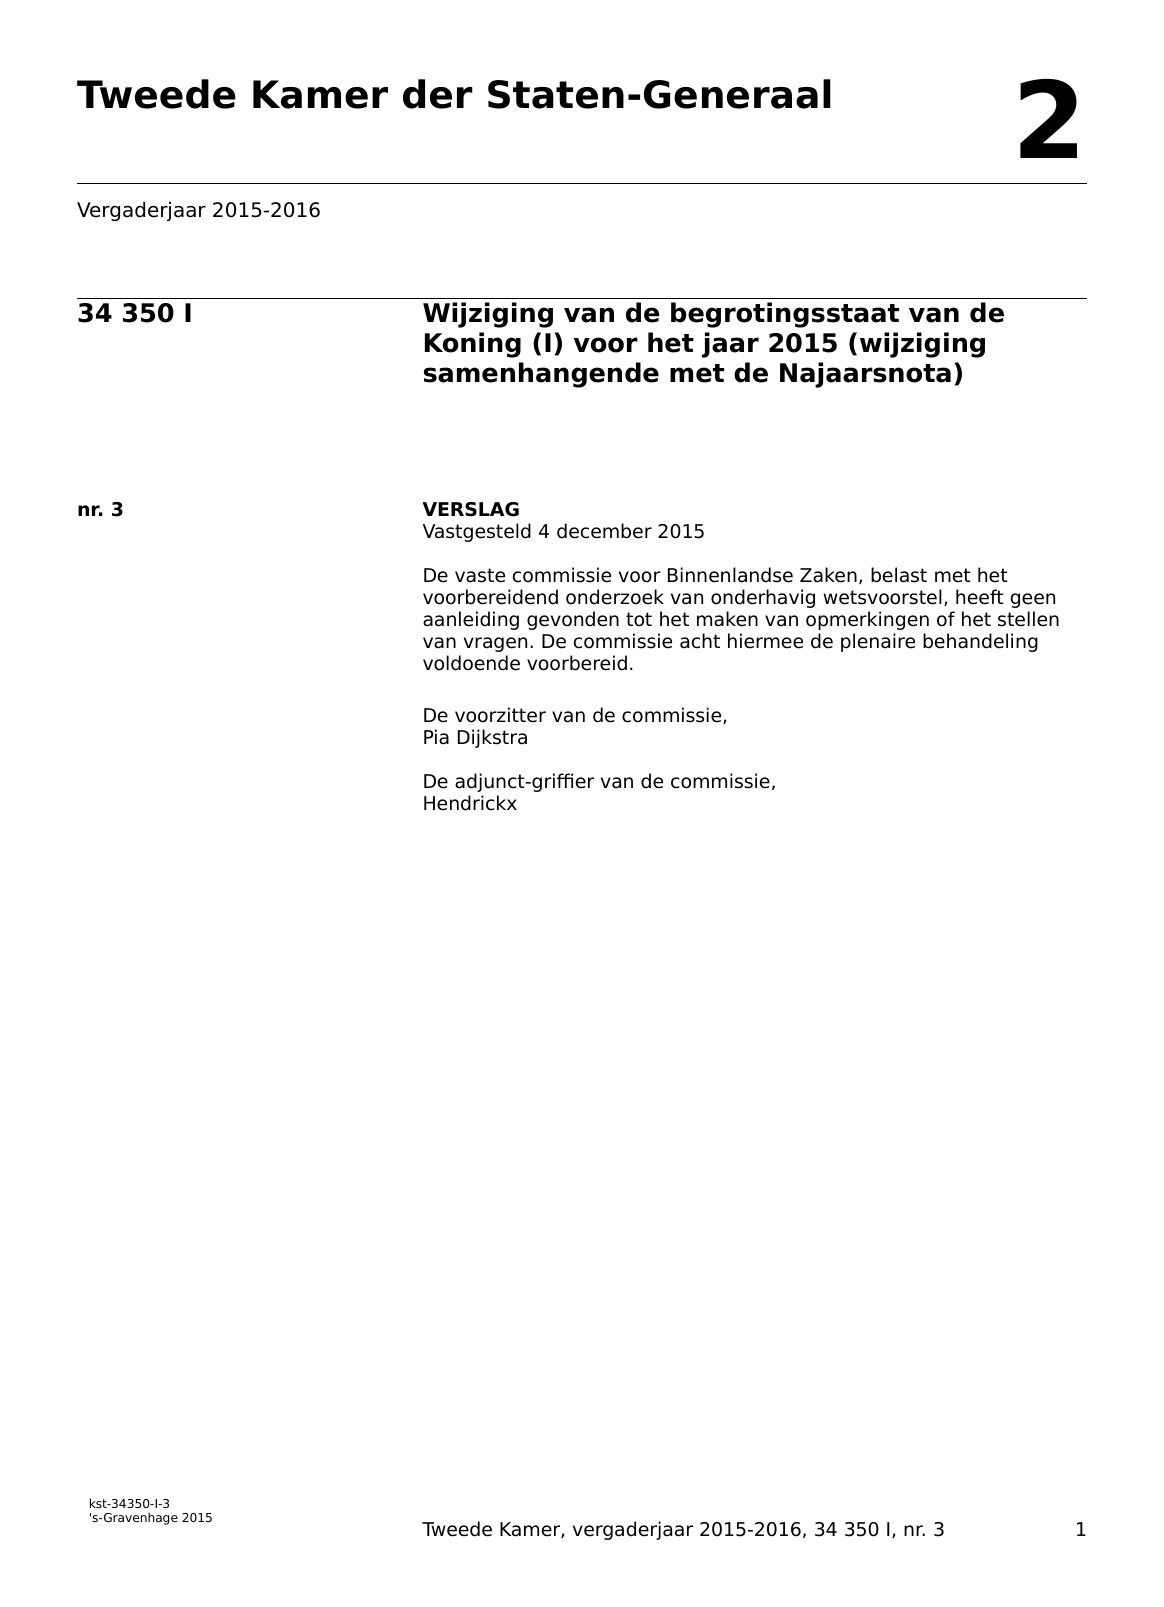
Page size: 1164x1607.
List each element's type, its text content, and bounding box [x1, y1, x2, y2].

text De voorzitter van de commissie, Pia Dijkstra [422, 705, 1087, 749]
text De adjunct-griffier van de commissie, Hendrickx [422, 771, 1087, 815]
text Vastgesteld 4 december 2015 [422, 521, 1087, 543]
subtitle nr. 3 VERSLAG [77, 499, 1087, 521]
text De vaste commissie voor Binnenlandse Zaken, belast met het voorbereidend onderzoek van onderhavig wetsvoorstel, heeft geen aanleiding gevonden tot het maken van opmerkingen of het stellen van vragen. De commissie acht hiermee de plenaire behandeling voldoende voorbereid. [422, 565, 1087, 675]
subtitle 34 350 I Wijziging van de begrotingsstaat van de Koning (I) voor het jaar 2015 (wijziging samenhangende met de Najaarsnota) [77, 299, 1087, 388]
table_cell Vergaderjaar 2015-2016 [77, 184, 1087, 298]
table_header Tweede Kamer der Staten-Generaal [77, 59, 886, 183]
text kst-34350-I-3 [88, 1497, 323, 1511]
text 's-Gravenhage 2015 [88, 1511, 323, 1525]
table_header 2 [886, 59, 1087, 183]
